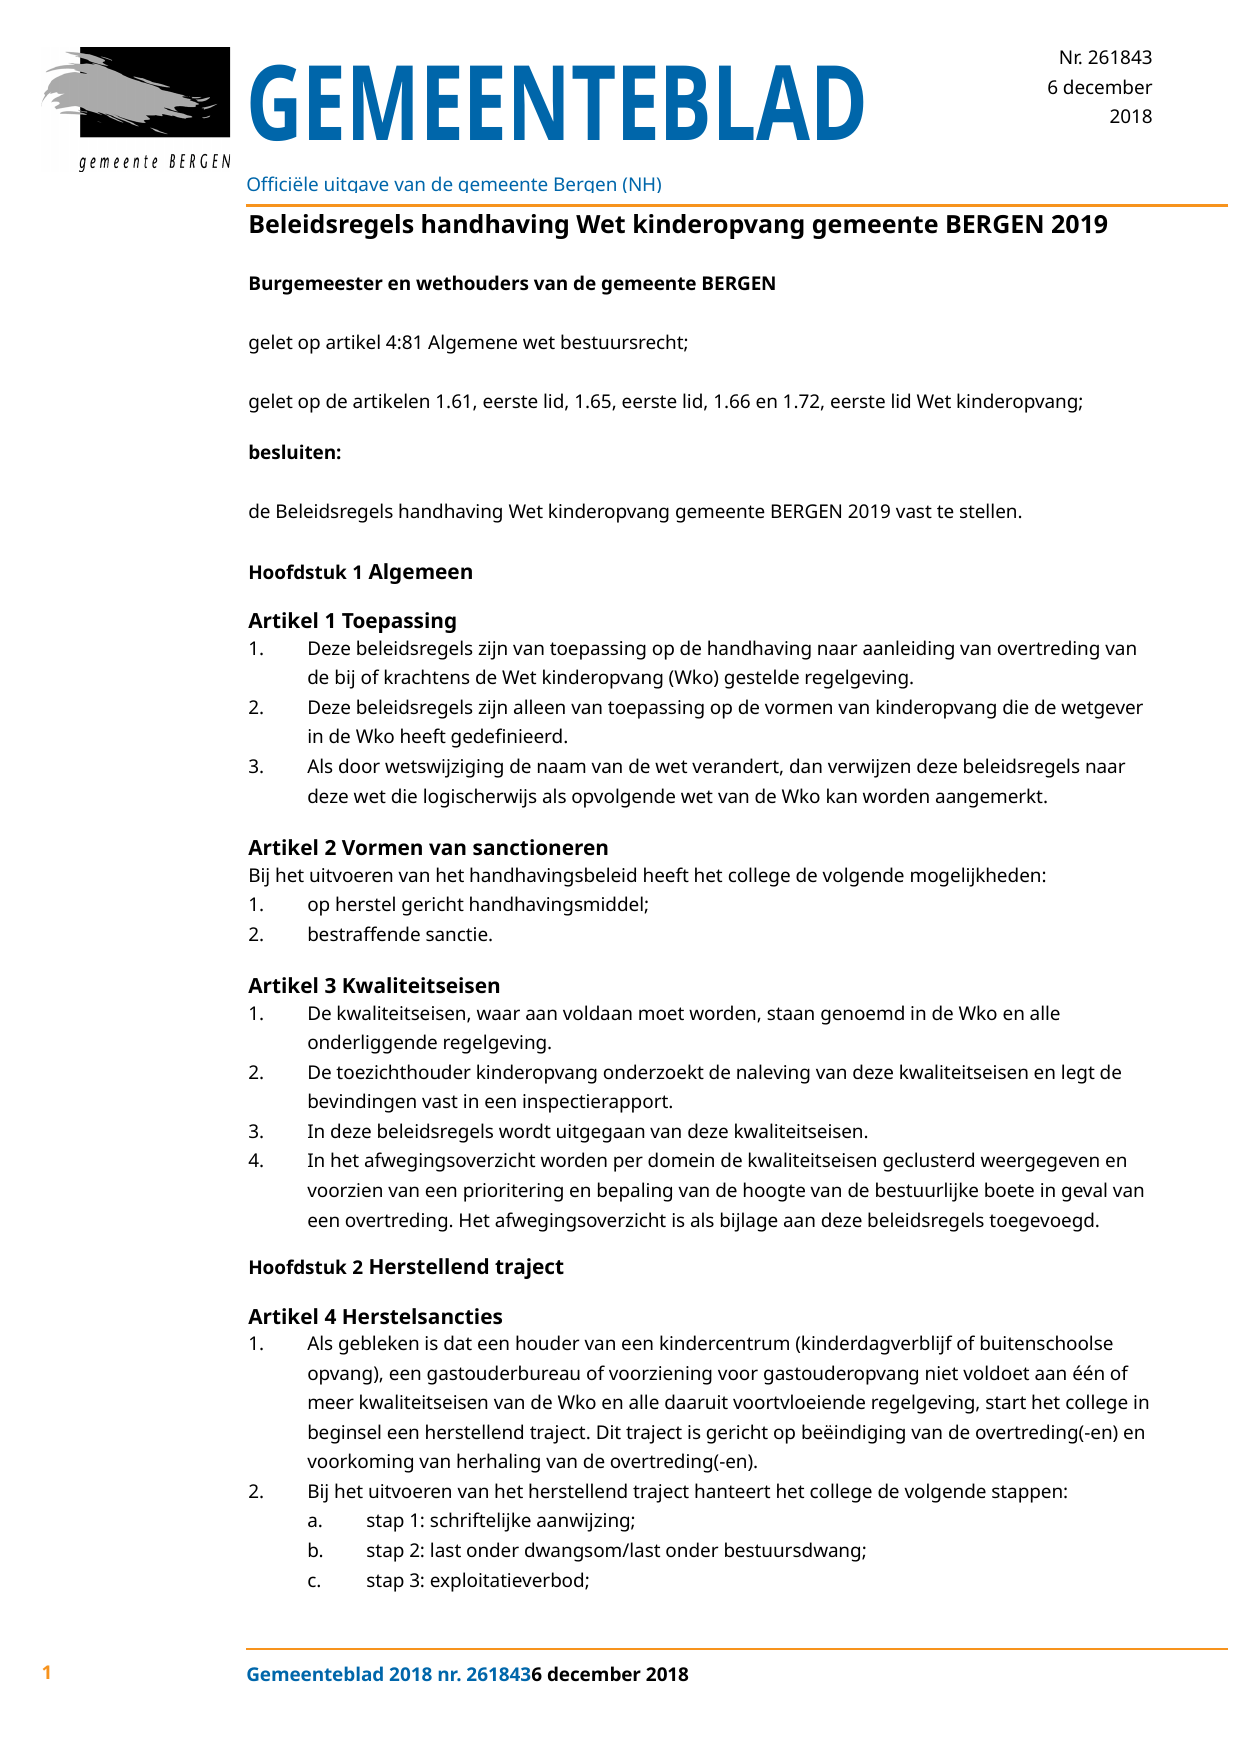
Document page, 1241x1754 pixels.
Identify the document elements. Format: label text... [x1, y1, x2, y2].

list bestraffende sanctie. [248, 921, 1152, 947]
text Artikel 4 Herstelsancties [248, 1302, 1152, 1330]
list Deze beleidsregels zijn alleen van toepassing op de vormen van kinderopvang die de wetgever in de Wko heeft gedefinieerd. [248, 694, 1152, 749]
text gelet op de artikelen 1.61, eerste lid, 1.65, eerste lid, 1.66 en 1.72, eerste lid Wet kinderopvang; [248, 389, 1152, 414]
text Bij het uitvoeren van het handhavingsbeleid heeft het college de volgende mogelijkheden: [248, 862, 1152, 887]
text gelet op artikel 4:81 Algemene wet bestuursrecht; [248, 329, 1152, 355]
list Als door wetswijziging de naam van de wet verandert, dan verwijzen deze beleidsregels naar deze wet die logischerwijs als opvolgende wet van de Wko kan worden aangemerkt. [248, 753, 1152, 809]
text Beleidsregels handhaving Wet kinderopvang gemeente BERGEN 2019 [248, 207, 1152, 241]
list Deze beleidsregels zijn van toepassing op de handhaving naar aanleiding van overtreding van de bij of krachtens de Wet kinderopvang (Wko) gestelde regelgeving. [248, 635, 1152, 690]
list In het afwegingsoverzicht worden per domein de kwaliteitseisen geclusterd weergegeven en voorzien van een prioritering en bepaling van de hoogte van de bestuurlijke boete in geval van een overtreding. Het afwegingsoverzicht is als bijlage aan deze beleidsregels toegevoegd. [248, 1148, 1152, 1233]
list In deze beleidsregels wordt uitgegaan van deze kwaliteitseisen. [248, 1118, 1152, 1144]
text de Beleidsregels handhaving Wet kinderopvang gemeente BERGEN 2019 vast te stellen. [248, 498, 1152, 524]
text Artikel 2 Vormen van sanctioneren [248, 833, 1152, 862]
text Artikel 3 Kwaliteitseisen [248, 971, 1152, 1000]
text Hoofdstuk 1 Algemeen [248, 557, 1152, 586]
text Artikel 1 Toepassing [248, 607, 1152, 635]
list stap 3: exploitatieverbod; [307, 1567, 1152, 1593]
text Burgemeester en wethouders van de gemeente BERGEN [248, 270, 1152, 296]
list De kwaliteitseisen, waar aan voldaan moet worden, staan genoemd in de Wko en alle onderliggende regelgeving. [248, 1000, 1152, 1055]
list Bij het uitvoeren van het herstellend traject hanteert het college de volgende stappen: [248, 1478, 1152, 1504]
list stap 1: schriftelijke aanwijzing; [307, 1508, 1152, 1533]
list op herstel gericht handhavingsmiddel; [248, 891, 1152, 917]
text Hoofdstuk 2 Herstellend traject [248, 1252, 1152, 1281]
picture [41, 47, 231, 172]
text besluiten: [248, 439, 1152, 465]
list Als gebleken is dat een houder van een kindercentrum (kinderdagverblijf of buitenschoolse opvang), een gastouderbureau of voorziening voor gastouderopvang niet voldoet aan één of meer kwaliteitseisen van de Wko en alle daaruit voortvloeiende regelgeving, start het college in beginsel een herstellend traject. Dit traject is gericht op beëindiging van de overtreding(-en) en voorkoming van herhaling van de overtreding(-en). [248, 1330, 1152, 1474]
list stap 2: last onder dwangsom/last onder bestuursdwang; [307, 1537, 1152, 1563]
list De toezichthouder kinderopvang onderzoekt de naleving van deze kwaliteitseisen en legt de bevindingen vast in een inspectierapport. [248, 1059, 1152, 1114]
